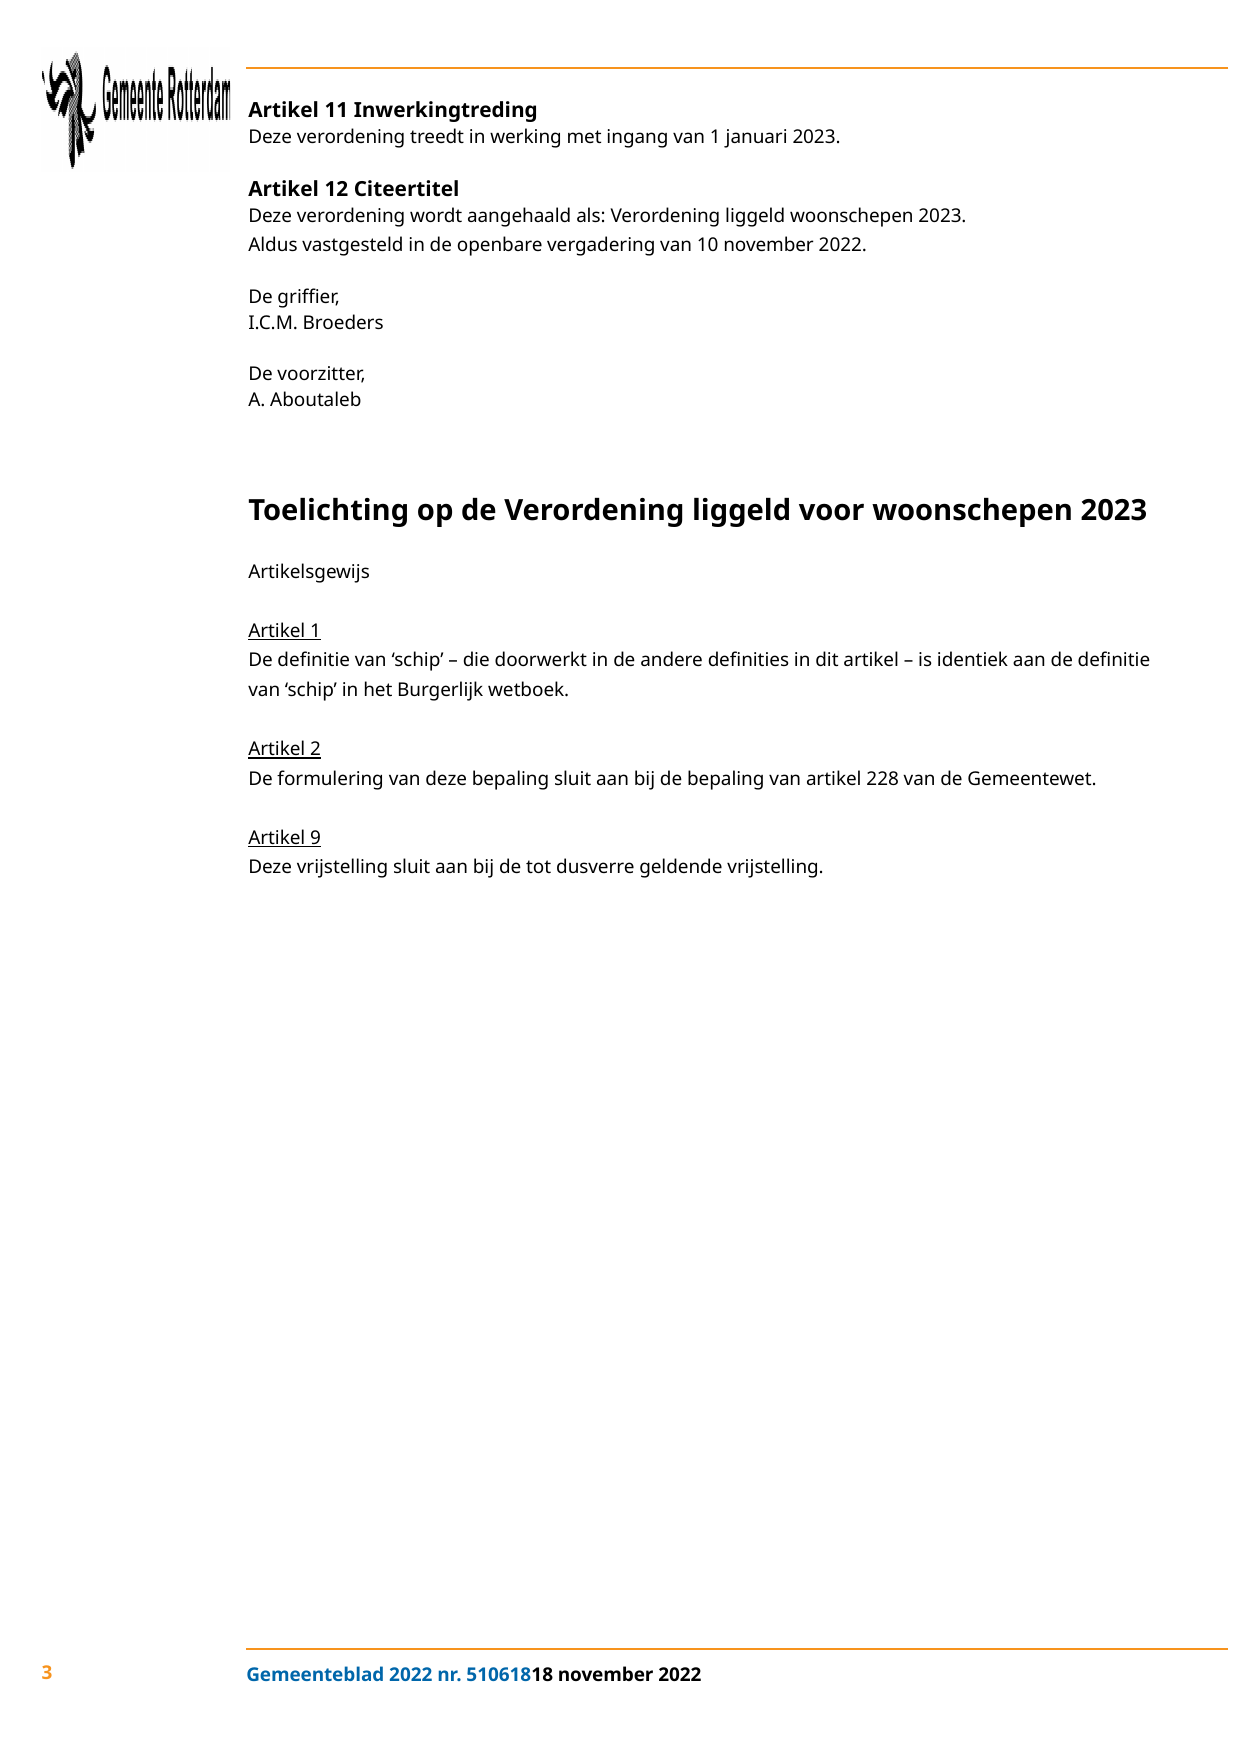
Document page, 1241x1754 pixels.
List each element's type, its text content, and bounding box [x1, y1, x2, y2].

text I.C.M. Broeders [248, 309, 1152, 334]
text De griffier, [248, 283, 1152, 309]
text Artikelsgewijs [248, 558, 1152, 583]
text Deze verordening treedt in werking met ingang van 1 januari 2023. [248, 123, 1152, 149]
text De formulering van deze bepaling sluit aan bij de bepaling van artikel 228 van de Gemeentewet. [248, 765, 1152, 791]
text Deze vrijstelling sluit aan bij de tot dusverre geldende vrijstelling. [248, 854, 1152, 879]
picture [41, 47, 231, 172]
text De definitie van ‘schip’ – die doorwerkt in de andere definities in dit artikel – is identiek aan de definitie van ‘schip’ in het Burgerlijk wetboek. [248, 647, 1152, 702]
text Artikel 1 [248, 617, 1152, 643]
text Toelichting op de Verordening liggeld voor woonschepen 2023 [248, 489, 1152, 529]
text Artikel 12 Citeertitel [248, 174, 1152, 202]
text Artikel 2 [248, 735, 1152, 761]
text Deze verordening wordt aangehaald als: Verordening liggeld woonschepen 2023. [248, 202, 1152, 228]
text Artikel 9 [248, 824, 1152, 850]
text Artikel 11 Inwerkingtreding [248, 95, 1152, 123]
text A. Aboutaleb [248, 386, 1152, 412]
text Aldus vastgesteld in de openbare vergadering van 10 november 2022. [248, 232, 1152, 257]
text De voorzitter, [248, 360, 1152, 386]
